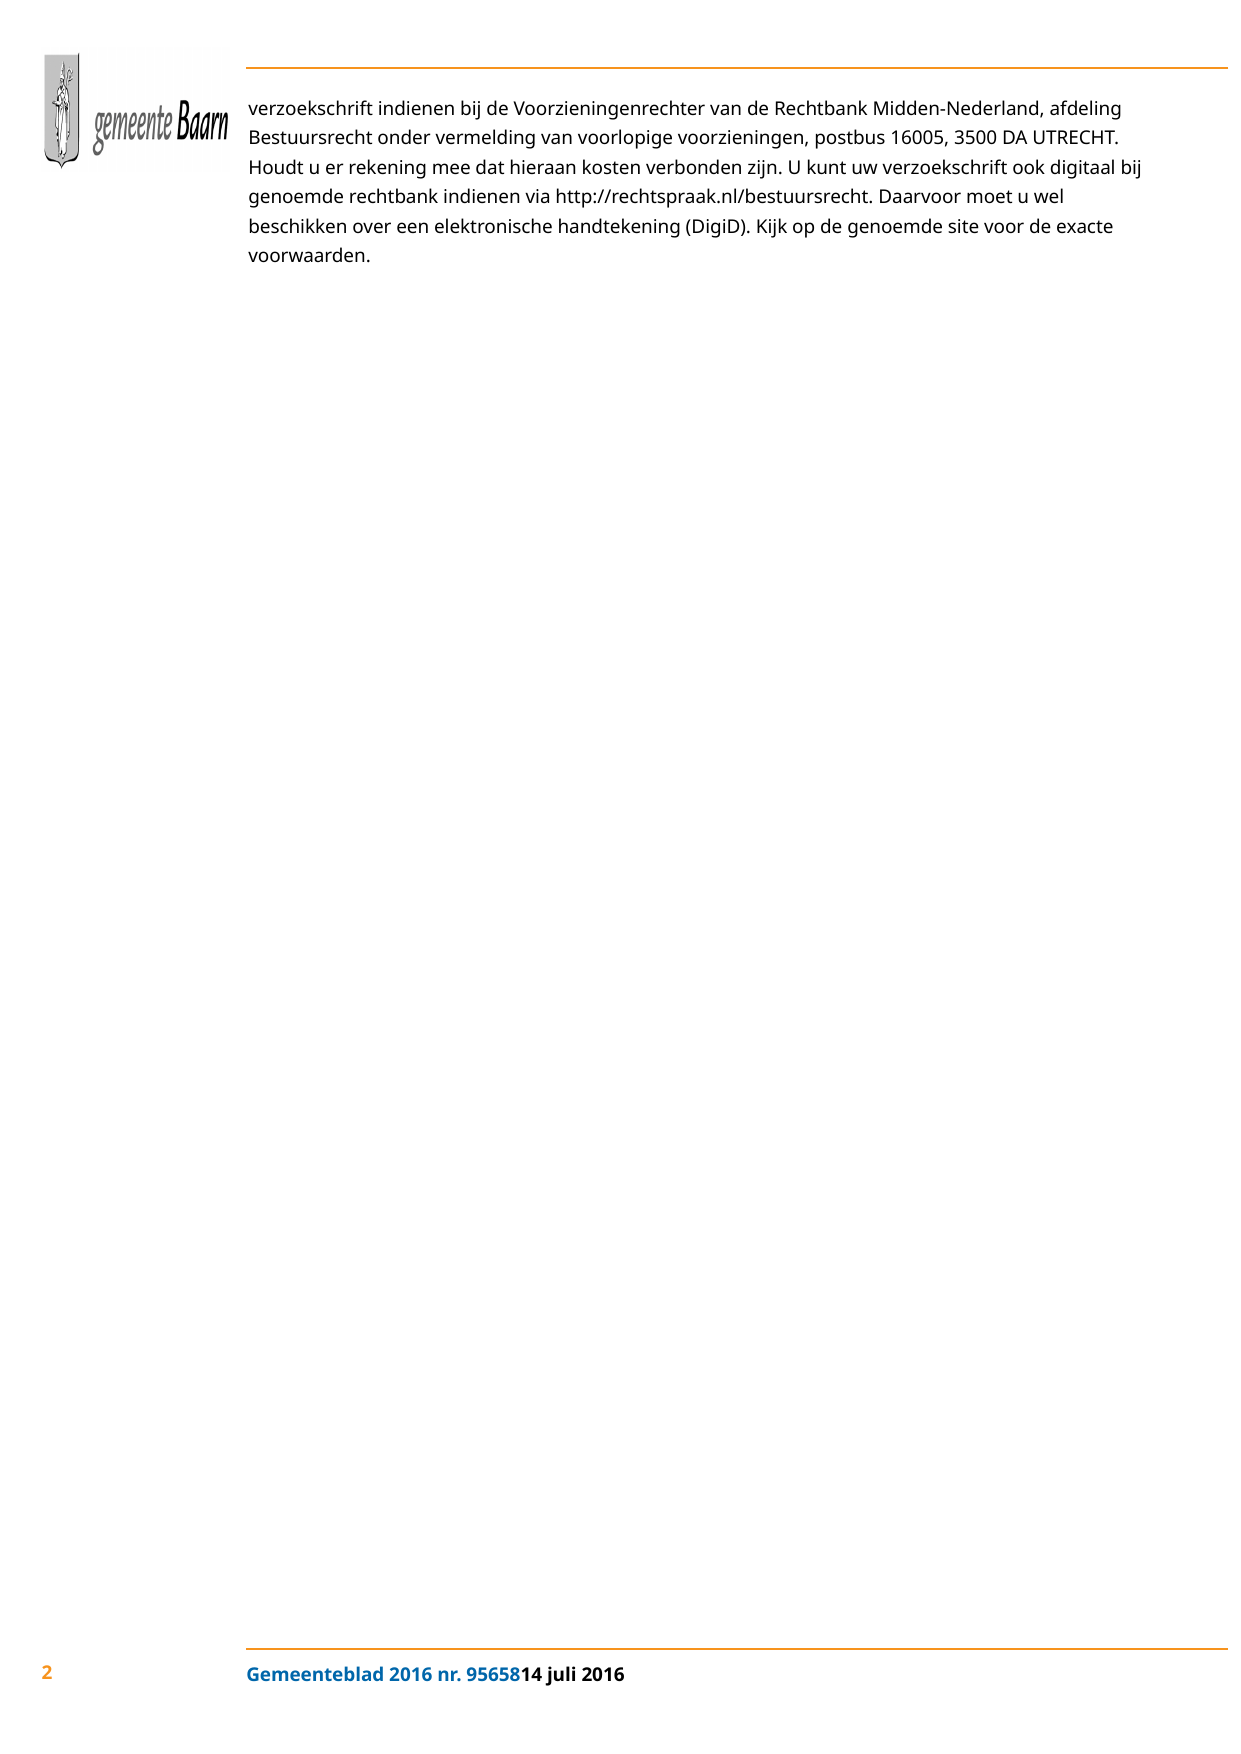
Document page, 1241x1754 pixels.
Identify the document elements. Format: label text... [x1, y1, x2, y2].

text verzoekschrift indienen bij de Voorzieningenrechter van de Rechtbank Midden-Nederland, afdeling Bestuursrecht onder vermelding van voorlopige voorzieningen, postbus 16005, 3500 DA UTRECHT. Houdt u er rekening mee dat hieraan kosten verbonden zijn. U kunt uw verzoekschrift ook digitaal bij genoemde rechtbank indienen via http://rechtspraak.nl/bestuursrecht. Daarvoor moet u wel beschikken over een elektronische handtekening (DigiD). Kijk op de genoemde site voor de exacte voorwaarden. [248, 95, 1152, 268]
picture [41, 47, 231, 172]
